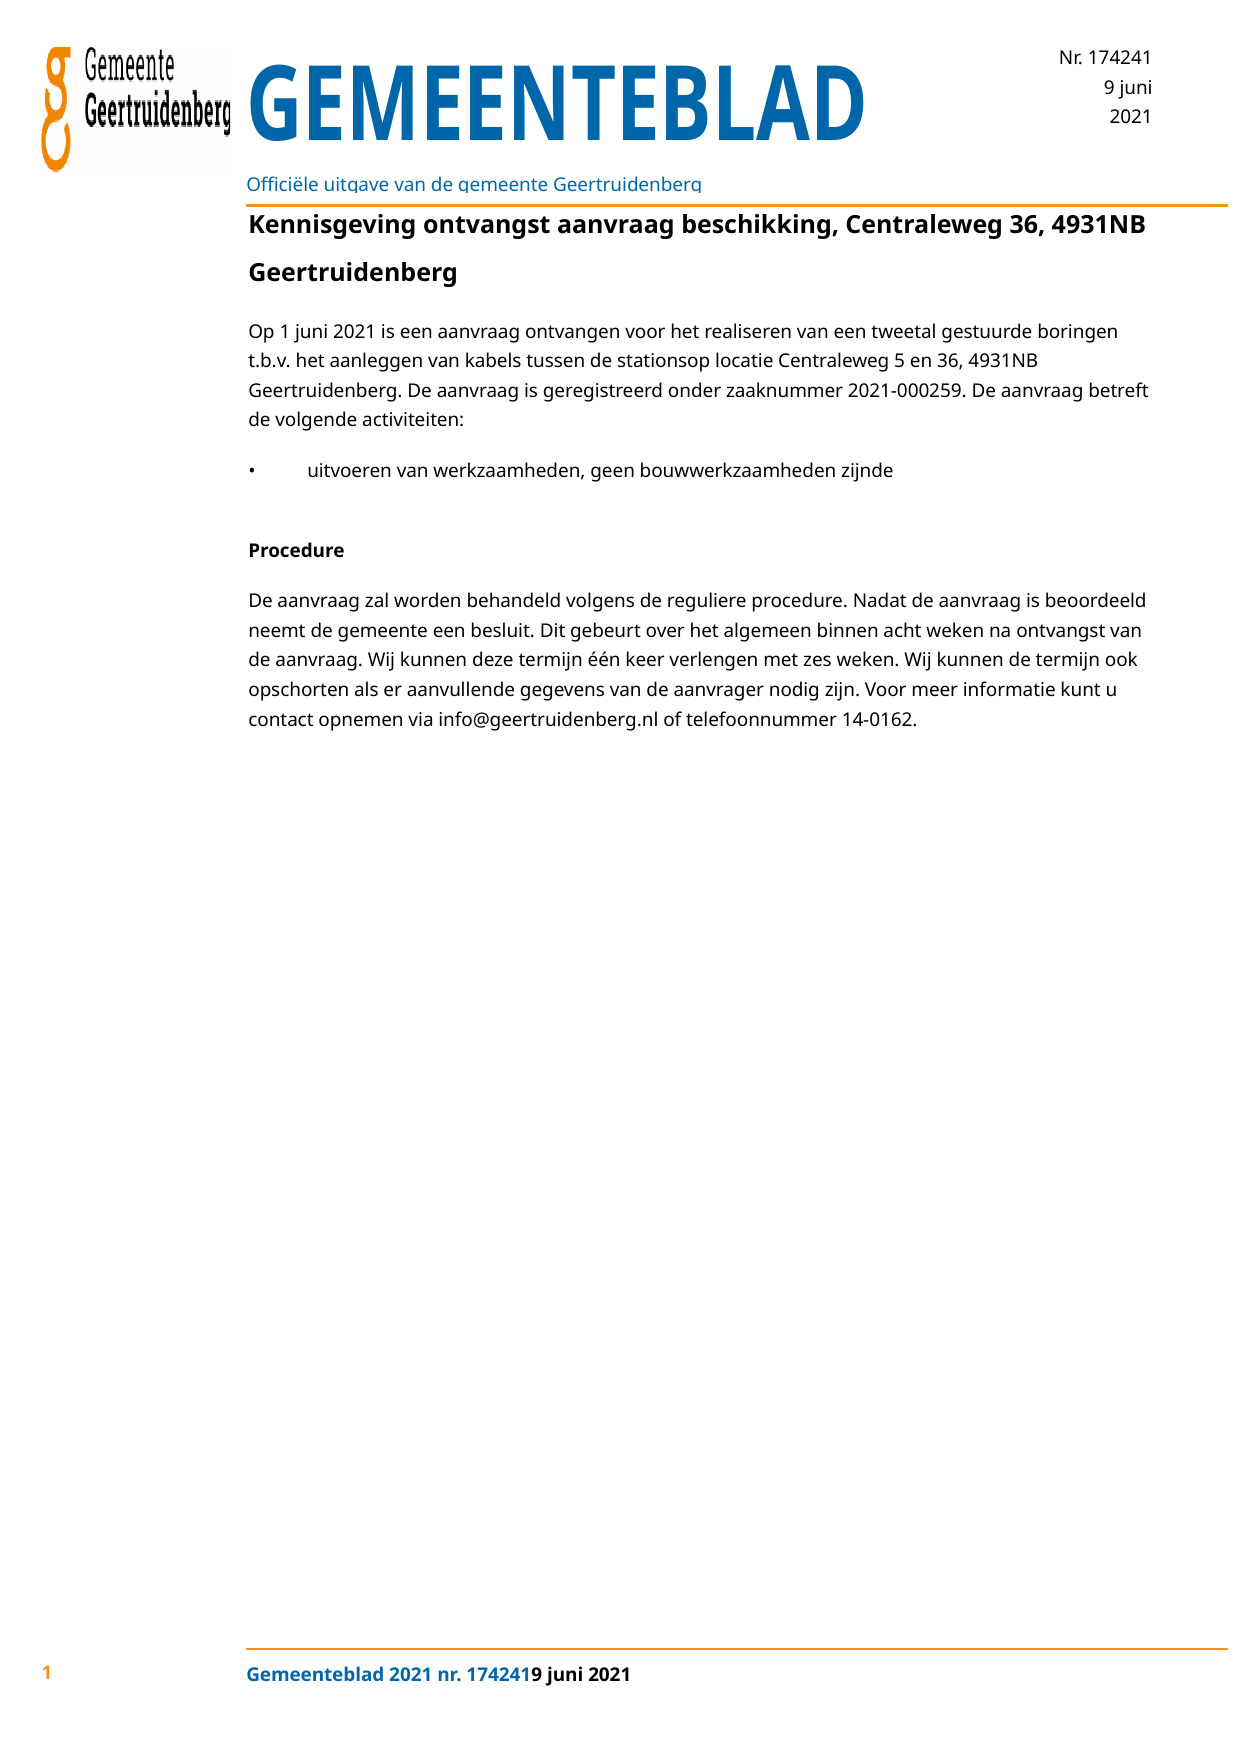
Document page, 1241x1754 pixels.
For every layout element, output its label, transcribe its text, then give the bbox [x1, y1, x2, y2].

list uitvoeren van werkzaamheden, geen bouwwerkzaamheden zijnde [248, 457, 1152, 483]
text Kennisgeving ontvangst aanvraag beschikking, Centraleweg 36, 4931NB Geertruidenberg [248, 207, 1152, 288]
picture [41, 47, 231, 172]
text Op 1 juni 2021 is een aanvraag ontvangen voor het realiseren van een tweetal gestuurde boringen t.b.v. het aanleggen van kabels tussen de stationsop locatie Centraleweg 5 en 36, 4931NB Geertruidenberg. De aanvraag is geregistreerd onder zaaknummer 2021-000259. De aanvraag betreft de volgende activiteiten: [248, 318, 1152, 432]
text Procedure [248, 537, 1152, 563]
text De aanvraag zal worden behandeld volgens de reguliere procedure. Nadat de aanvraag is beoordeeld neemt de gemeente een besluit. Dit gebeurt over het algemeen binnen acht weken na ontvangst van de aanvraag. Wij kunnen deze termijn één keer verlengen met zes weken. Wij kunnen de termijn ook opschorten als er aanvullende gegevens van de aanvrager nodig zijn. Voor meer informatie kunt u contact opnemen via info@geertruidenberg.nl of telefoonnummer 14-0162. [248, 587, 1152, 732]
